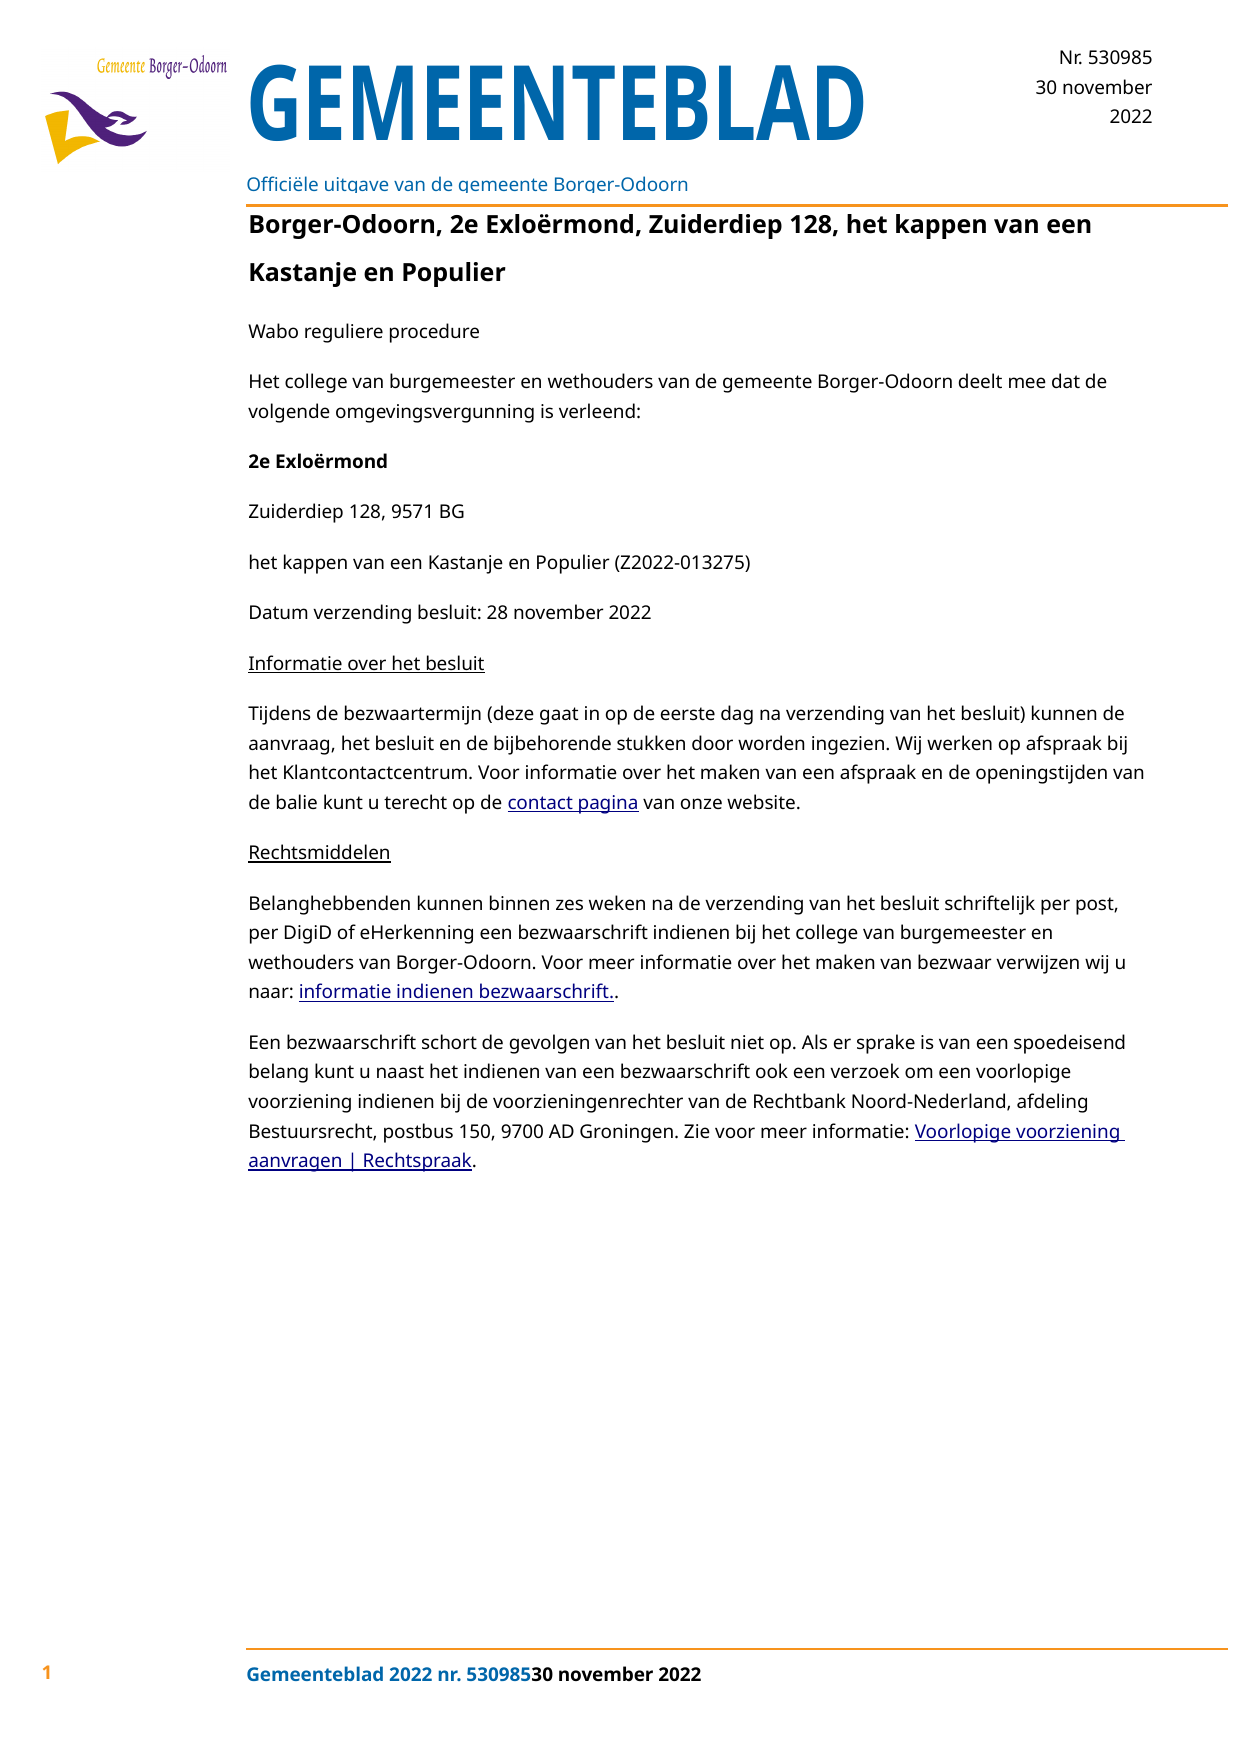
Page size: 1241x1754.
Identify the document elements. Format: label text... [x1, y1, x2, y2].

picture [41, 47, 231, 172]
text Een bezwaarschrift schort de gevolgen van het besluit niet op. Als er sprake is van een spoedeisend belang kunt u naast het indienen van een bezwaarschrift ook een verzoek om een voorlopige voorziening indienen bij de voorzieningenrechter van de Rechtbank Noord-Nederland, afdeling Bestuursrecht, postbus 150, 9700 AD Groningen. Zie voor meer informatie: Voorlopige voorziening aanvragen | Rechtspraak. [248, 1029, 1152, 1173]
text Informatie over het besluit [248, 650, 1152, 676]
text Belanghebbenden kunnen binnen zes weken na de verzending van het besluit schriftelijk per post, per DigiD of eHerkenning een bezwaarschrift indienen bij het college van burgemeester en wethouders van Borger-Odoorn. Voor meer informatie over het maken van bezwaar verwijzen wij u naar: informatie indienen bezwaarschrift.. [248, 890, 1152, 1004]
text Datum verzending besluit: 28 november 2022 [248, 599, 1152, 625]
text Tijdens de bezwaartermijn (deze gaat in op de eerste dag na verzending van het besluit) kunnen de aanvraag, het besluit en de bijbehorende stukken door worden ingezien. Wij werken op afspraak bij het Klantcontactcentrum. Voor informatie over het maken van een afspraak en de openingstijden van de balie kunt u terecht op de contact pagina van onze website. [248, 700, 1152, 815]
text het kappen van een Kastanje en Populier (Z2022-013275) [248, 549, 1152, 575]
text Het college van burgemeester en wethouders van de gemeente Borger-Odoorn deelt mee dat de volgende omgevingsvergunning is verleend: [248, 368, 1152, 424]
text 2e Exloërmond [248, 448, 1152, 474]
text Borger-Odoorn, 2e Exloërmond, Zuiderdiep 128, het kappen van een Kastanje en Populier [248, 207, 1152, 288]
text Zuiderdiep 128, 9571 BG [248, 499, 1152, 524]
text Rechtsmiddelen [248, 839, 1152, 865]
text Wabo reguliere procedure [248, 318, 1152, 344]
